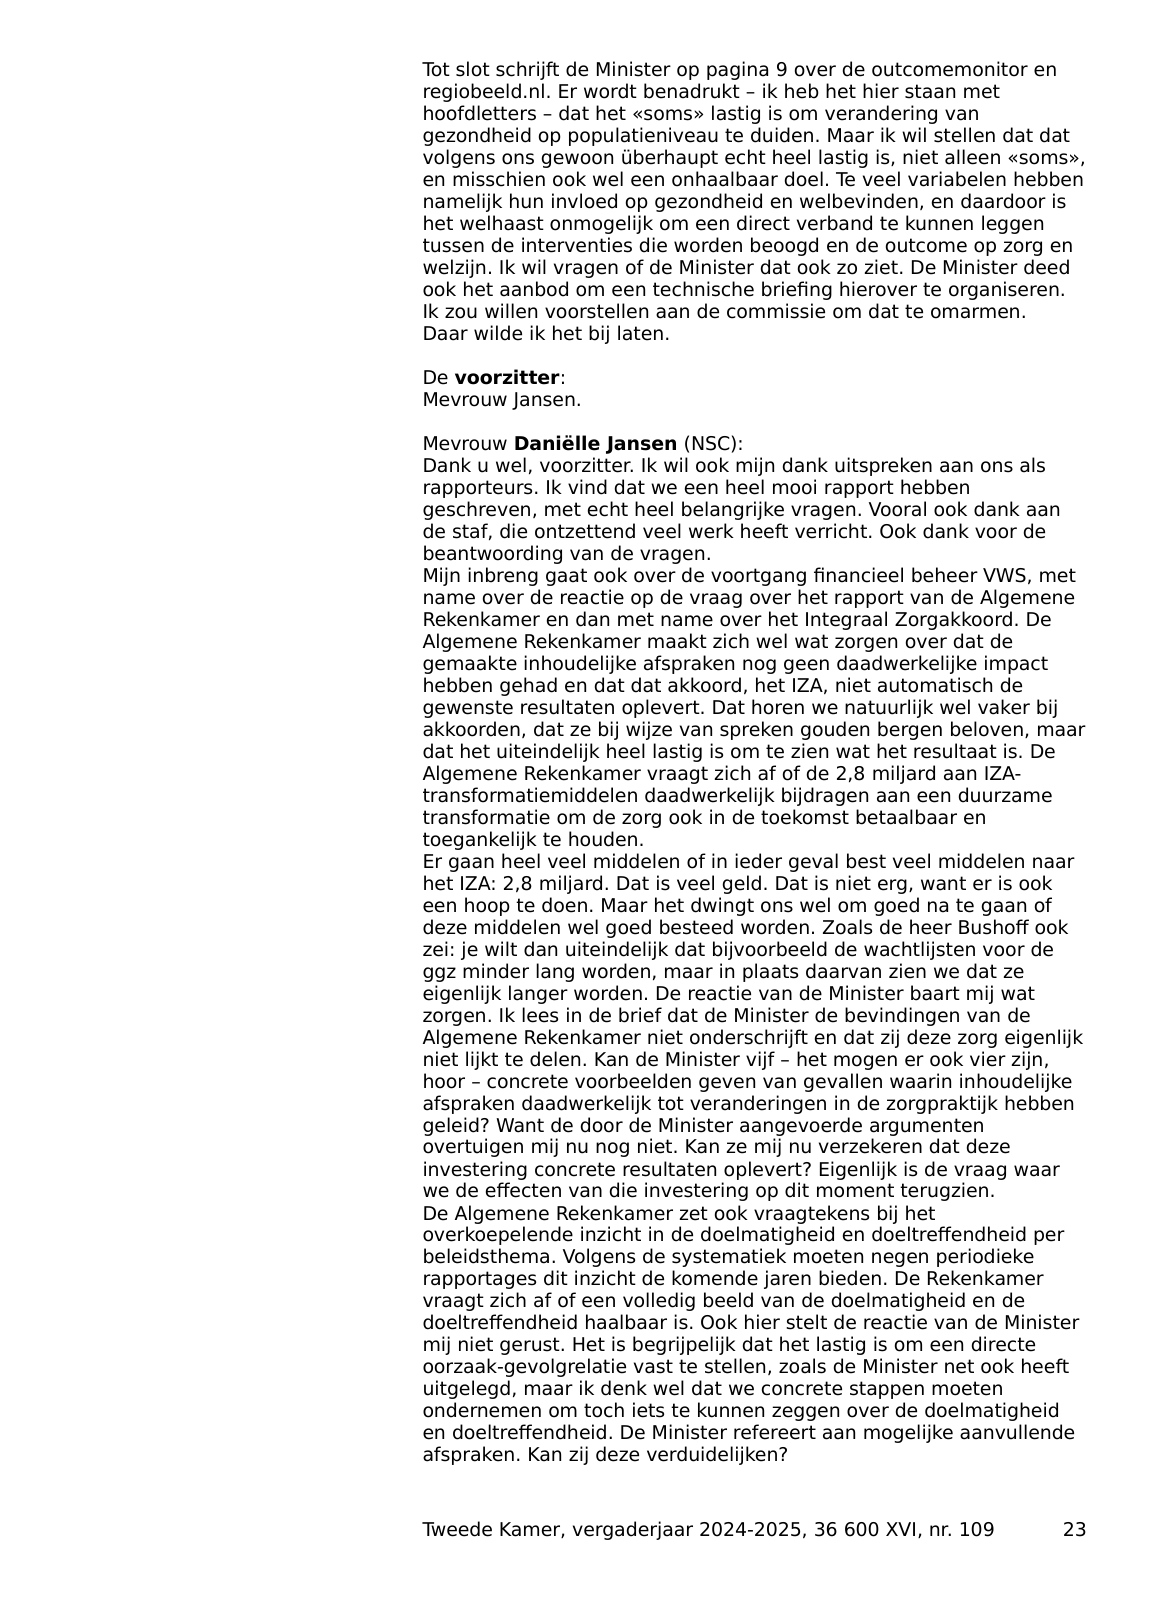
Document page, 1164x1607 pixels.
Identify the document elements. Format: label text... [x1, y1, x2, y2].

text Dank u wel, voorzitter. Ik wil ook mijn dank uitspreken aan ons als rapporteurs. Ik vind dat we een heel mooi rapport hebben geschreven, met echt heel belangrijke vragen. Vooral ook dank aan de staf, die ontzettend veel werk heeft verricht. Ook dank voor de beantwoording van de vragen. [422, 455, 1087, 565]
text Mijn inbreng gaat ook over de voortgang financieel beheer VWS, met name over de reactie op de vraag over het rapport van de Algemene Rekenkamer en dan met name over het Integraal Zorgakkoord. De Algemene Rekenkamer maakt zich wel wat zorgen over dat de gemaakte inhoudelijke afspraken nog geen daadwerkelijke impact hebben gehad en dat dat akkoord, het IZA, niet automatisch de gewenste resultaten oplevert. Dat horen we natuurlijk wel vaker bij akkoorden, dat ze bij wijze van spreken gouden bergen beloven, maar dat het uiteindelijk heel lastig is om te zien wat het resultaat is. De Algemene Rekenkamer vraagt zich af of de 2,8 miljard aan IZA-transformatiemiddelen daadwerkelijk bijdragen aan een duurzame transformatie om de zorg ook in de toekomst betaalbaar en toegankelijk te houden. [422, 565, 1087, 851]
text Mevrouw Daniëlle Jansen (NSC): [422, 433, 1087, 455]
text Tot slot schrijft de Minister op pagina 9 over de outcomemonitor en regiobeeld.nl. Er wordt benadrukt – ik heb het hier staan met hoofdletters – dat het «soms» lastig is om verandering van gezondheid op populatieniveau te duiden. Maar ik wil stellen dat dat volgens ons gewoon überhaupt echt heel lastig is, niet alleen «soms», en misschien ook wel een onhaalbaar doel. Te veel variabelen hebben namelijk hun invloed op gezondheid en welbevinden, en daardoor is het welhaast onmogelijk om een direct verband te kunnen leggen tussen de interventies die worden beoogd en de outcome op zorg en welzijn. Ik wil vragen of de Minister dat ook zo ziet. De Minister deed ook het aanbod om een technische briefing hierover te organiseren. Ik zou willen voorstellen aan de commissie om dat te omarmen. [422, 59, 1087, 323]
text De Algemene Rekenkamer zet ook vraagtekens bij het overkoepelende inzicht in de doelmatigheid en doeltreffendheid per beleidsthema. Volgens de systematiek moeten negen periodieke rapportages dit inzicht de komende jaren bieden. De Rekenkamer vraagt zich af of een volledig beeld van de doelmatigheid en de doeltreffendheid haalbaar is. Ook hier stelt de reactie van de Minister mij niet gerust. Het is begrijpelijk dat het lastig is om een directe oorzaak-gevolgrelatie vast te stellen, zoals de Minister net ook heeft uitgelegd, maar ik denk wel dat we concrete stappen moeten ondernemen om toch iets te kunnen zeggen over de doelmatigheid en doeltreffendheid. De Minister refereert aan mogelijke aanvullende afspraken. Kan zij deze verduidelijken? [422, 1202, 1087, 1466]
text Mevrouw Jansen. [422, 389, 1087, 411]
text De voorzitter: [422, 367, 1087, 389]
text Er gaan heel veel middelen of in ieder geval best veel middelen naar het IZA: 2,8 miljard. Dat is veel geld. Dat is niet erg, want er is ook een hoop te doen. Maar het dwingt ons wel om goed na te gaan of deze middelen wel goed besteed worden. Zoals de heer Bushoff ook zei: je wilt dan uiteindelijk dat bijvoorbeeld de wachtlijsten voor de ggz minder lang worden, maar in plaats daarvan zien we dat ze eigenlijk langer worden. De reactie van de Minister baart mij wat zorgen. Ik lees in de brief dat de Minister de bevindingen van de Algemene Rekenkamer niet onderschrijft en dat zij deze zorg eigenlijk niet lijkt te delen. Kan de Minister vijf – het mogen er ook vier zijn, hoor – concrete voorbeelden geven van gevallen waarin inhoudelijke afspraken daadwerkelijk tot veranderingen in de zorgpraktijk hebben geleid? Want de door de Minister aangevoerde argumenten overtuigen mij nu nog niet. Kan ze mij nu verzekeren dat deze investering concrete resultaten oplevert? Eigenlijk is de vraag waar we de effecten van die investering op dit moment terugzien. [422, 851, 1087, 1202]
text Daar wilde ik het bij laten. [422, 323, 1087, 345]
